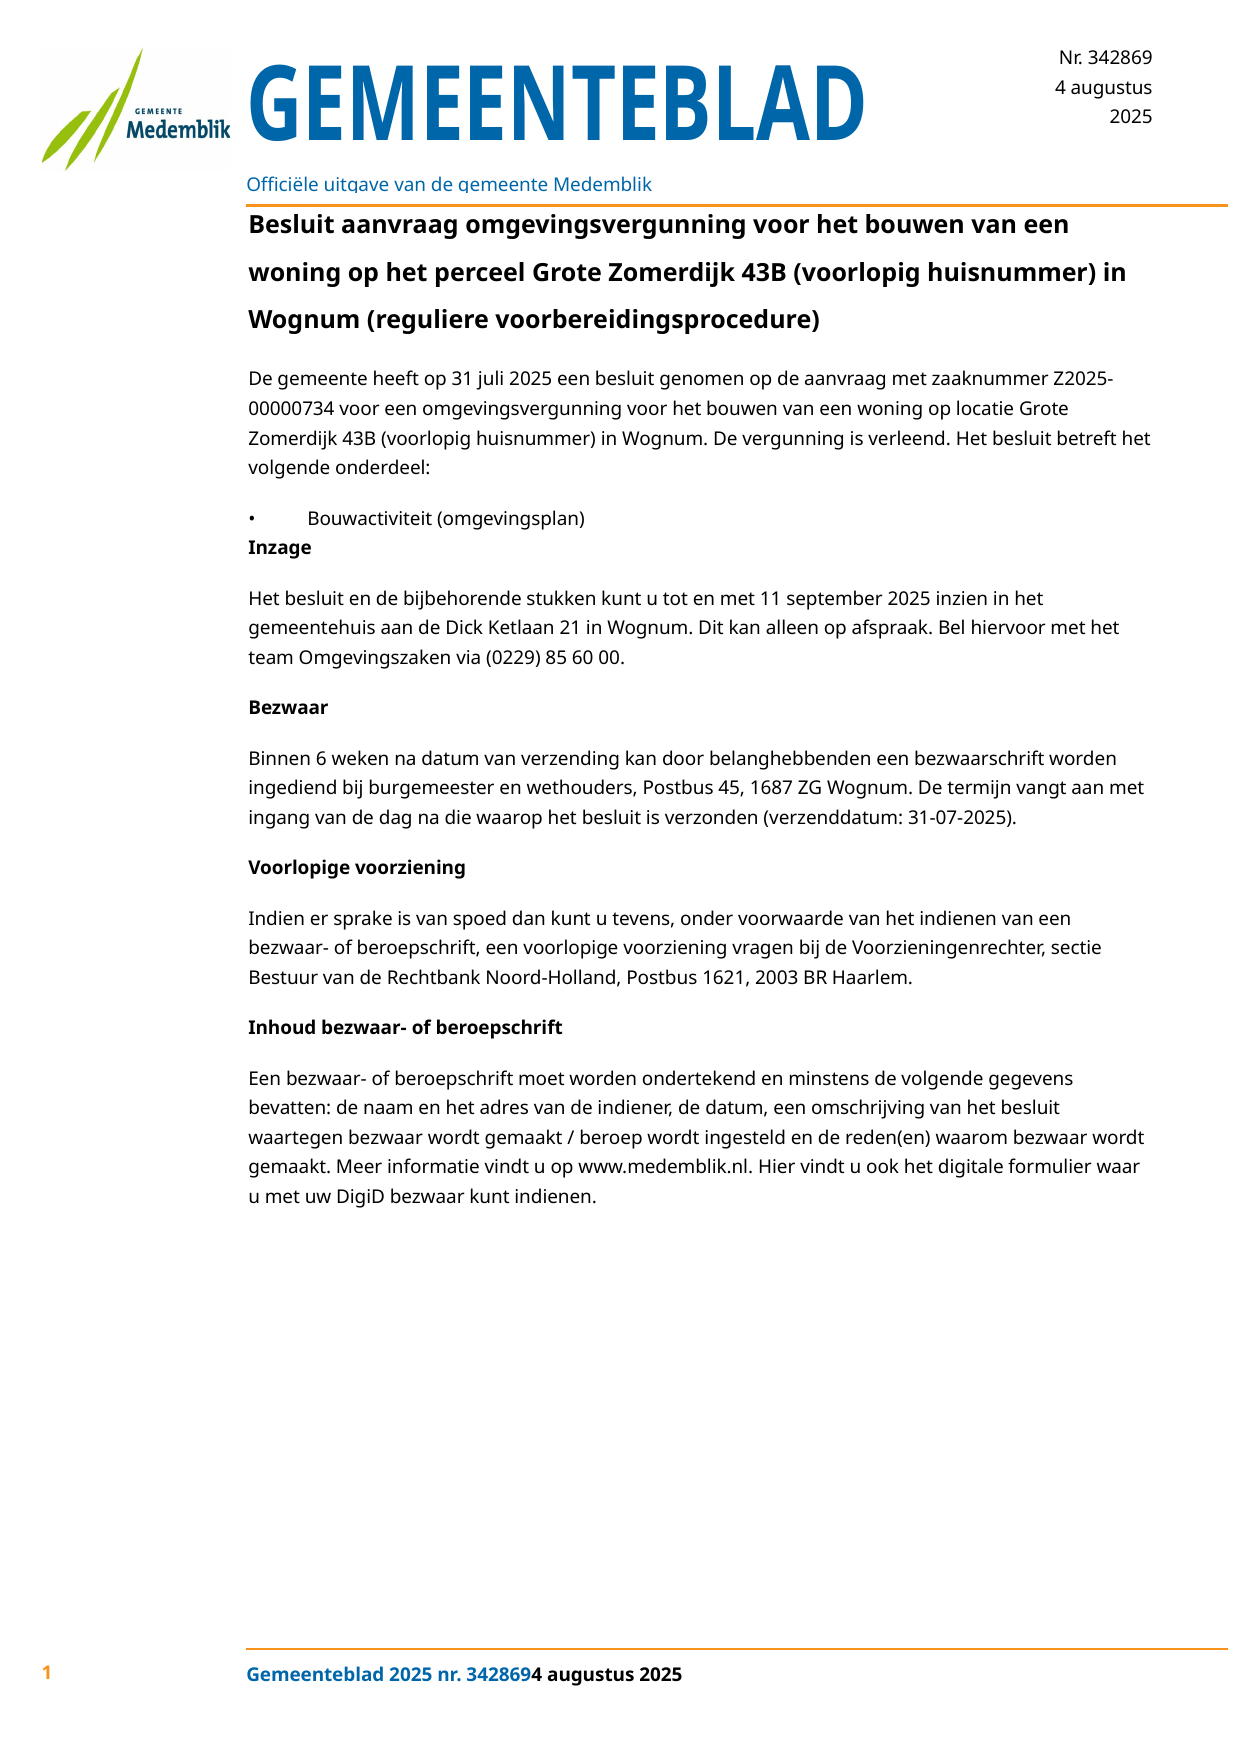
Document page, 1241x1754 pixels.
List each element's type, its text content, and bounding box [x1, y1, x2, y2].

text Bezwaar [248, 694, 1152, 720]
text Inzage [248, 534, 1152, 560]
text Het besluit en de bijbehorende stukken kunt u tot en met 11 september 2025 inzien in het gemeentehuis aan de Dick Ketlaan 21 in Wognum. Dit kan alleen op afspraak. Bel hiervoor met het team Omgevingszaken via (0229) 85 60 00. [248, 585, 1152, 669]
picture [41, 47, 231, 172]
text De gemeente heeft op 31 juli 2025 een besluit genomen op de aanvraag met zaaknummer Z2025-00000734 voor een omgevingsvergunning voor het bouwen van een woning op locatie Grote Zomerdijk 43B (voorlopig huisnummer) in Wognum. De vergunning is verleend. Het besluit betreft het volgende onderdeel: [248, 366, 1152, 480]
text Binnen 6 weken na datum van verzending kan door belanghebbenden een bezwaarschrift worden ingediend bij burgemeester en wethouders, Postbus 45, 1687 ZG Wognum. De termijn vangt aan met ingang van de dag na die waarop het besluit is verzonden (verzenddatum: 31-07-2025). [248, 745, 1152, 829]
text Voorlopige voorziening [248, 854, 1152, 880]
text Inhoud bezwaar- of beroepschrift [248, 1014, 1152, 1040]
text Besluit aanvraag omgevingsvergunning voor het bouwen van een woning op het perceel Grote Zomerdijk 43B (voorlopig huisnummer) in Wognum (reguliere voorbereidingsprocedure) [248, 207, 1152, 336]
list Bouwactiviteit (omgevingsplan) [248, 505, 1152, 530]
text Indien er sprake is van spoed dan kunt u tevens, onder voorwaarde van het indienen van een bezwaar- of beroepschrift, een voorlopige voorziening vragen bij de Voorzieningenrechter, sectie Bestuur van de Rechtbank Noord-Holland, Postbus 1621, 2003 BR Haarlem. [248, 905, 1152, 989]
text Een bezwaar- of beroepschrift moet worden ondertekend en minstens de volgende gegevens bevatten: de naam en het adres van de indiener, de datum, een omschrijving van het besluit waartegen bezwaar wordt gemaakt / beroep wordt ingesteld en de reden(en) waarom bezwaar wordt gemaakt. Meer informatie vindt u op www.medemblik.nl. Hier vindt u ook het digitale formulier waar u met uw DigiD bezwaar kunt indienen. [248, 1065, 1152, 1209]
